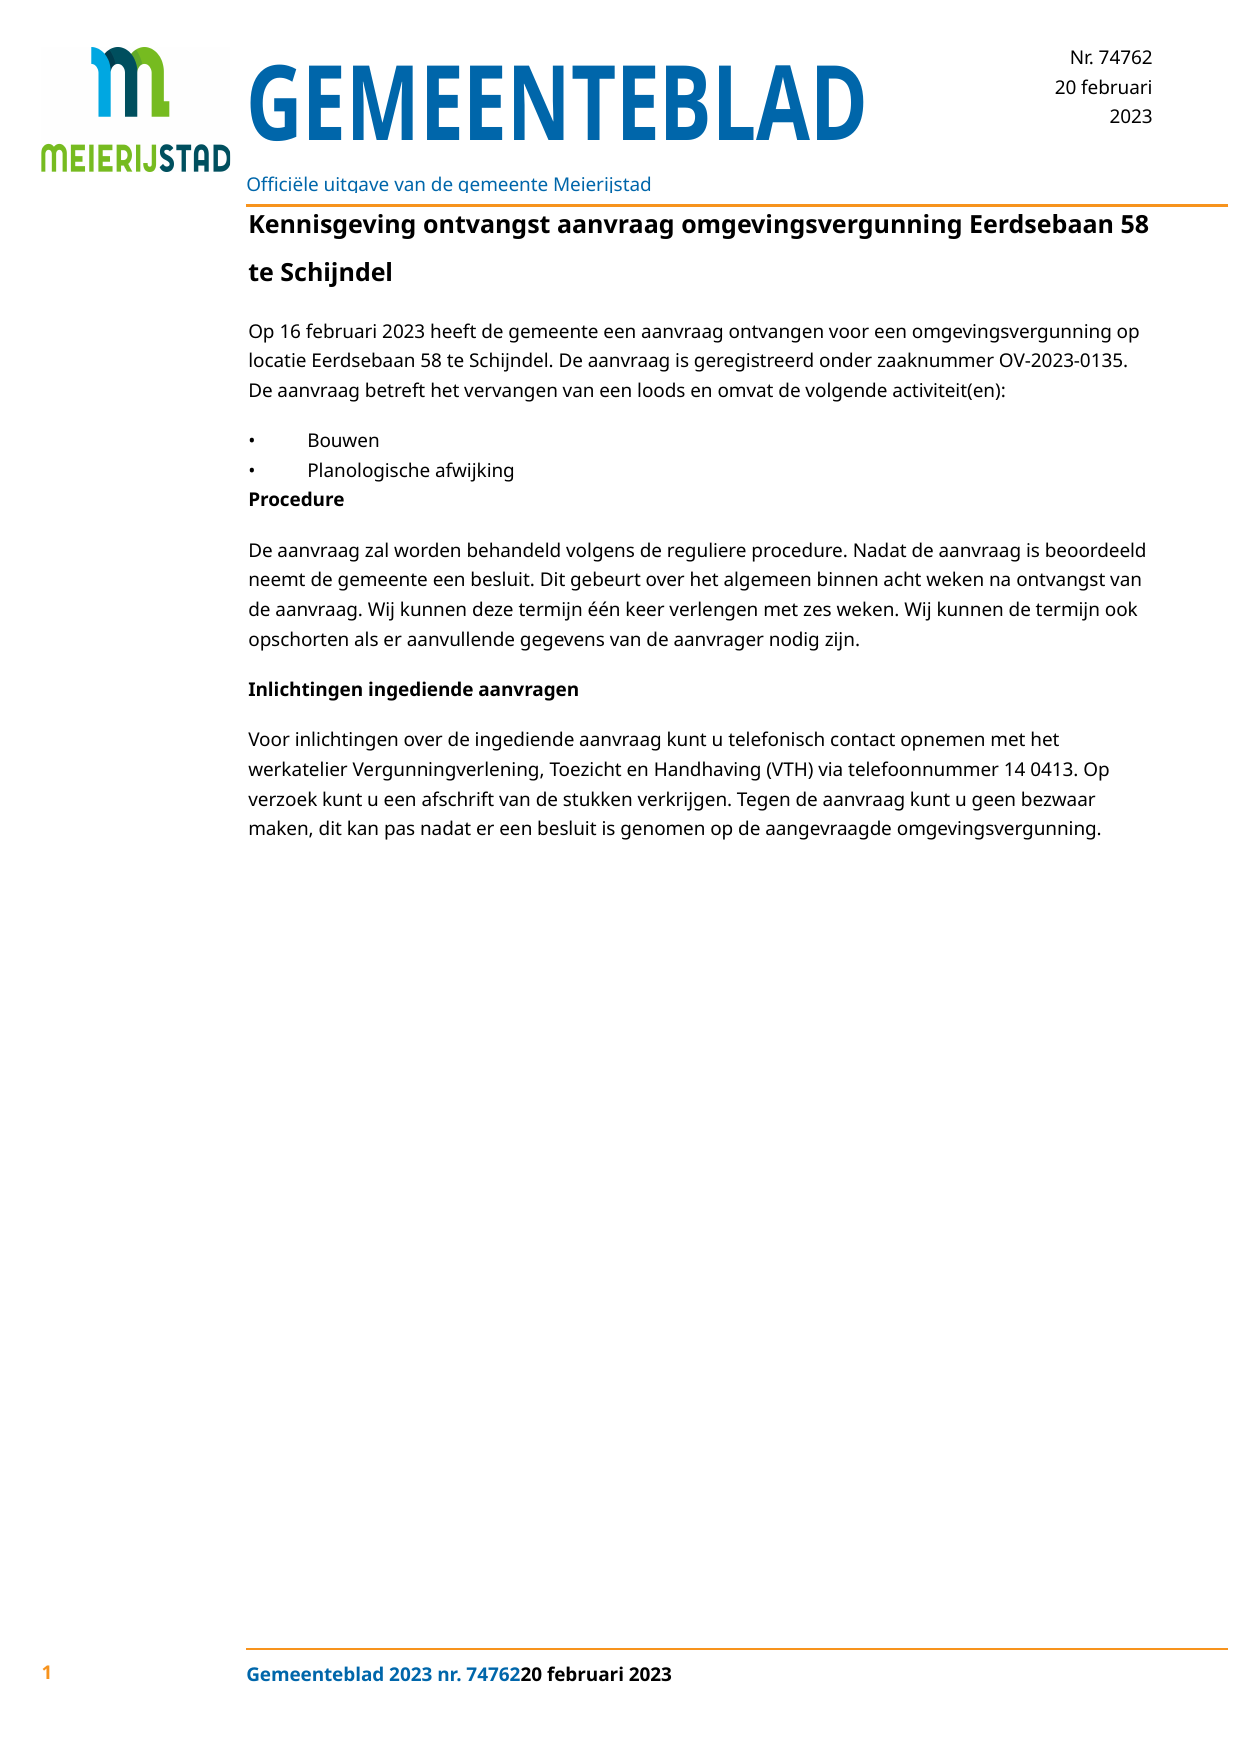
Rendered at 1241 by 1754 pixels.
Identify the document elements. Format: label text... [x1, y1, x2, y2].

text Op 16 februari 2023 heeft de gemeente een aanvraag ontvangen voor een omgevingsvergunning op locatie Eerdsebaan 58 te Schijndel. De aanvraag is geregistreerd onder zaaknummer OV-2023-0135. De aanvraag betreft het vervangen van een loods en omvat de volgende activiteit(en): [248, 318, 1152, 403]
text De aanvraag zal worden behandeld volgens de reguliere procedure. Nadat de aanvraag is beoordeeld neemt de gemeente een besluit. Dit gebeurt over het algemeen binnen acht weken na ontvangst van de aanvraag. Wij kunnen deze termijn één keer verlengen met zes weken. Wij kunnen de termijn ook opschorten als er aanvullende gegevens van de aanvrager nodig zijn. [248, 537, 1152, 652]
list Bouwen [248, 427, 1152, 453]
text Procedure [248, 487, 1152, 512]
text Kennisgeving ontvangst aanvraag omgevingsvergunning Eerdsebaan 58 te Schijndel [248, 207, 1152, 288]
picture [41, 47, 231, 172]
list Planologische afwijking [248, 457, 1152, 483]
text Voor inlichtingen over de ingediende aanvraag kunt u telefonisch contact opnemen met het werkatelier Vergunningverlening, Toezicht en Handhaving (VTH) via telefoonnummer 14 0413. Op verzoek kunt u een afschrift van de stukken verkrijgen. Tegen de aanvraag kunt u geen bezwaar maken, dit kan pas nadat er een besluit is genomen op de aangevraagde omgevingsvergunning. [248, 727, 1152, 841]
text Inlichtingen ingediende aanvragen [248, 676, 1152, 702]
